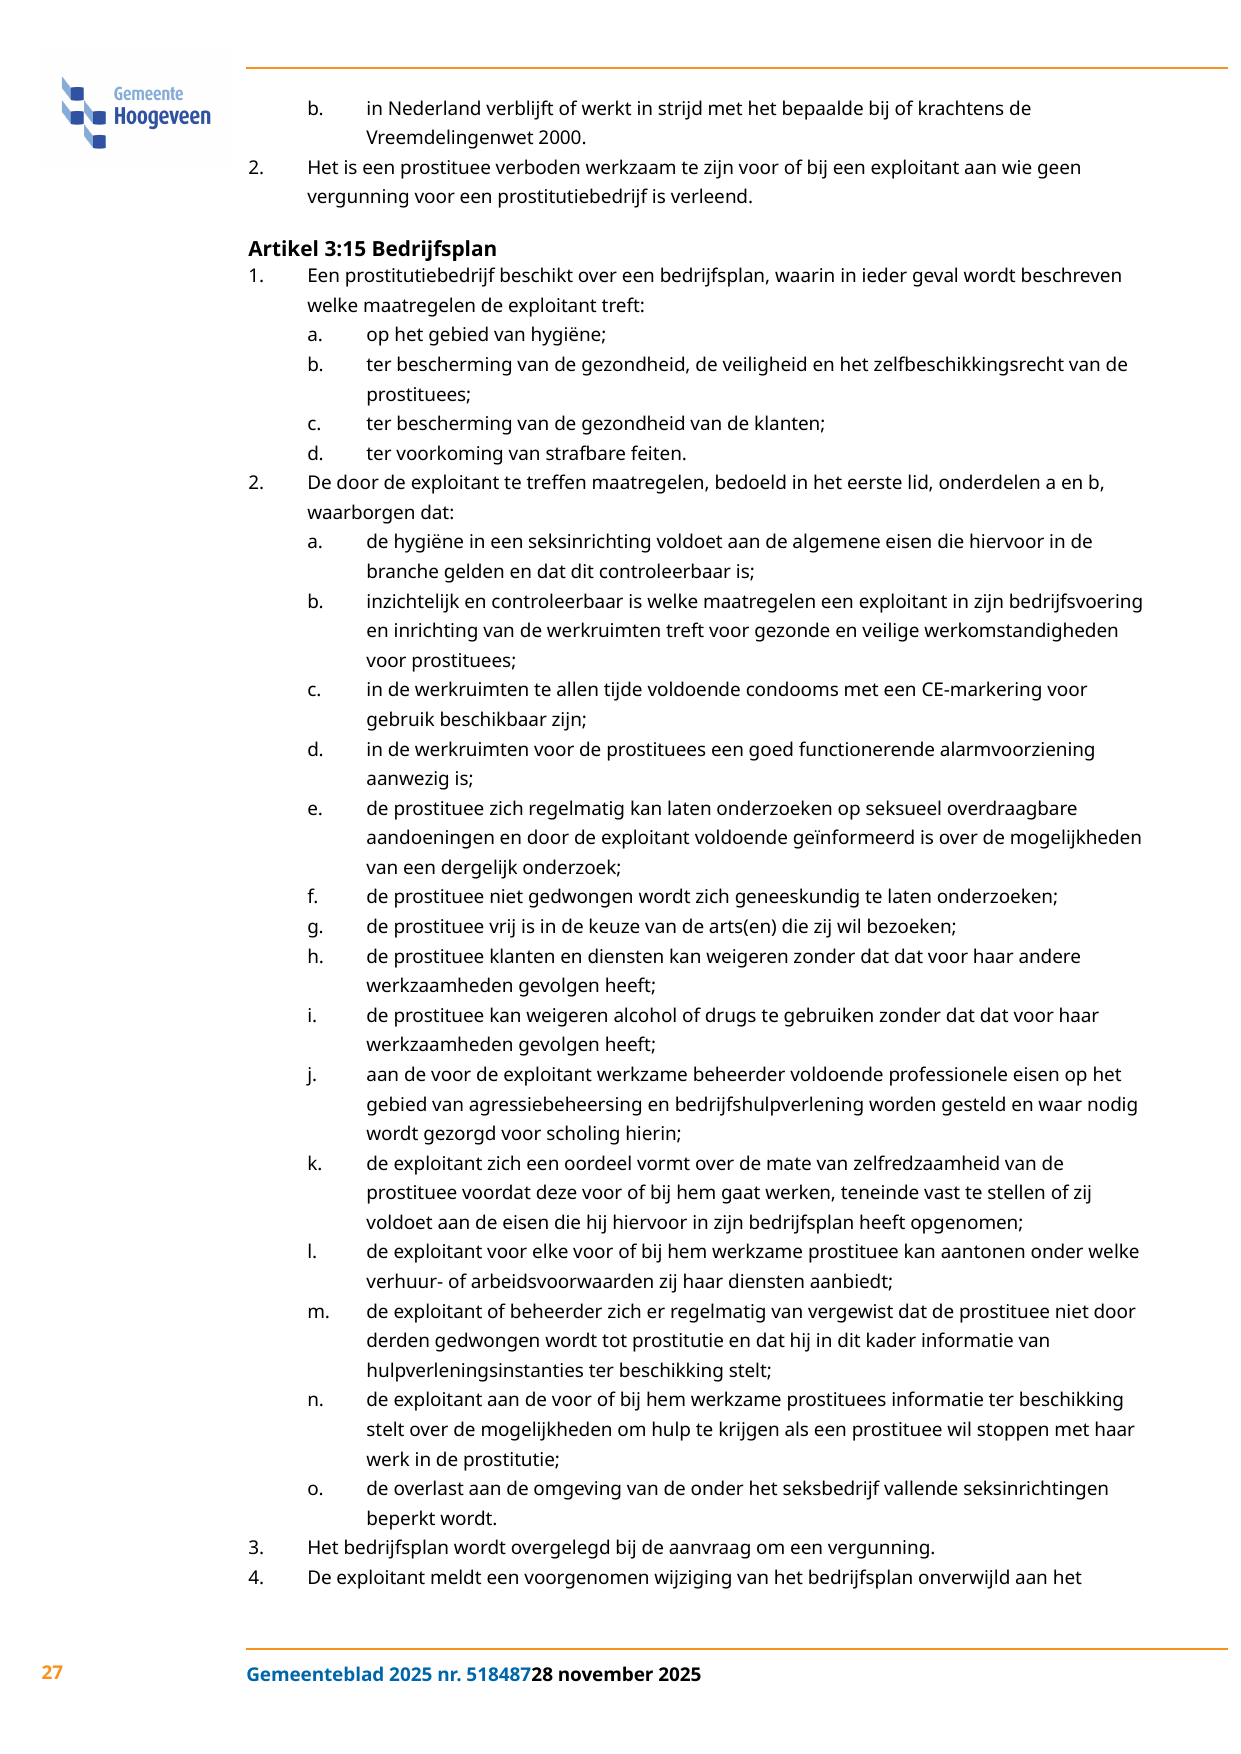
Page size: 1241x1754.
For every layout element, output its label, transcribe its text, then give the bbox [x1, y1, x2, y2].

list de prostituee kan weigeren alcohol of drugs te gebruiken zonder dat dat voor haar werkzaamheden gevolgen heeft; [307, 1002, 1152, 1057]
list aan de voor de exploitant werkzame beheerder voldoende professionele eisen op het gebied van agressiebeheersing en bedrijfshulpverlening worden gesteld en waar nodig wordt gezorgd voor scholing hierin; [307, 1061, 1152, 1146]
list de exploitant aan de voor of bij hem werkzame prostituees informatie ter beschikking stelt over de mogelijkheden om hulp te krijgen als een prostituee wil stoppen met haar werk in de prostitutie; [307, 1387, 1152, 1471]
list inzichtelijk en controleerbaar is welke maatregelen een exploitant in zijn bedrijfsvoering en inrichting van de werkruimten treft voor gezonde en veilige werkomstandigheden voor prostituees; [307, 588, 1152, 673]
text Artikel 3:15 Bedrijfsplan [248, 234, 1152, 262]
list de hygiëne in een seksinrichting voldoet aan de algemene eisen die hiervoor in de branche gelden en dat dit controleerbaar is; [307, 529, 1152, 584]
list de exploitant voor elke voor of bij hem werkzame prostituee kan aantonen onder welke verhuur- of arbeidsvoorwaarden zij haar diensten aanbiedt; [307, 1239, 1152, 1294]
list in de werkruimten te allen tijde voldoende condooms met een CE-markering voor gebruik beschikbaar zijn; [307, 677, 1152, 732]
list ter voorkoming van strafbare feiten. [307, 440, 1152, 466]
list ter bescherming van de gezondheid, de veiligheid en het zelfbeschikkingsrecht van de prostituees; [307, 351, 1152, 406]
list de prostituee klanten en diensten kan weigeren zonder dat dat voor haar andere werkzaamheden gevolgen heeft; [307, 943, 1152, 998]
list De door de exploitant te treffen maatregelen, bedoeld in het eerste lid, onderdelen a en b, waarborgen dat: [248, 469, 1152, 525]
list Een prostitutiebedrijf beschikt over een bedrijfsplan, waarin in ieder geval wordt beschreven welke maatregelen de exploitant treft: [248, 262, 1152, 318]
list Het is een prostituee verboden werkzaam te zijn voor of bij een exploitant aan wie geen vergunning voor een prostitutiebedrijf is verleend. [248, 154, 1152, 209]
list de exploitant of beheerder zich er regelmatig van vergewist dat de prostituee niet door derden gedwongen wordt tot prostitutie en dat hij in dit kader informatie van hulpverleningsinstanties ter beschikking stelt; [307, 1298, 1152, 1383]
list op het gebied van hygiëne; [307, 322, 1152, 347]
list de prostituee vrij is in de keuze van de arts(en) die zij wil bezoeken; [307, 913, 1152, 939]
picture [41, 47, 231, 172]
list de prostituee niet gedwongen wordt zich geneeskundig te laten onderzoeken; [307, 884, 1152, 909]
list de overlast aan de omgeving van de onder het seksbedrijf vallende seksinrichtingen beperkt wordt. [307, 1475, 1152, 1531]
list de prostituee zich regelmatig kan laten onderzoeken op seksueel overdraagbare aandoeningen en door de exploitant voldoende geïnformeerd is over de mogelijkheden van een dergelijk onderzoek; [307, 795, 1152, 880]
list ter bescherming van de gezondheid van de klanten; [307, 410, 1152, 436]
list in de werkruimten voor de prostituees een goed functionerende alarmvoorziening aanwezig is; [307, 736, 1152, 791]
list De exploitant meldt een voorgenomen wijziging van het bedrijfsplan onverwijld aan het [248, 1564, 1152, 1590]
list in Nederland verblijft of werkt in strijd met het bepaalde bij of krachtens de Vreemdelingenwet 2000. [307, 95, 1152, 150]
list Het bedrijfsplan wordt overgelegd bij de aanvraag om een vergunning. [248, 1534, 1152, 1560]
list de exploitant zich een oordeel vormt over de mate van zelfredzaamheid van de prostituee voordat deze voor of bij hem gaat werken, teneinde vast te stellen of zij voldoet aan de eisen die hij hiervoor in zijn bedrijfsplan heeft opgenomen; [307, 1150, 1152, 1235]
